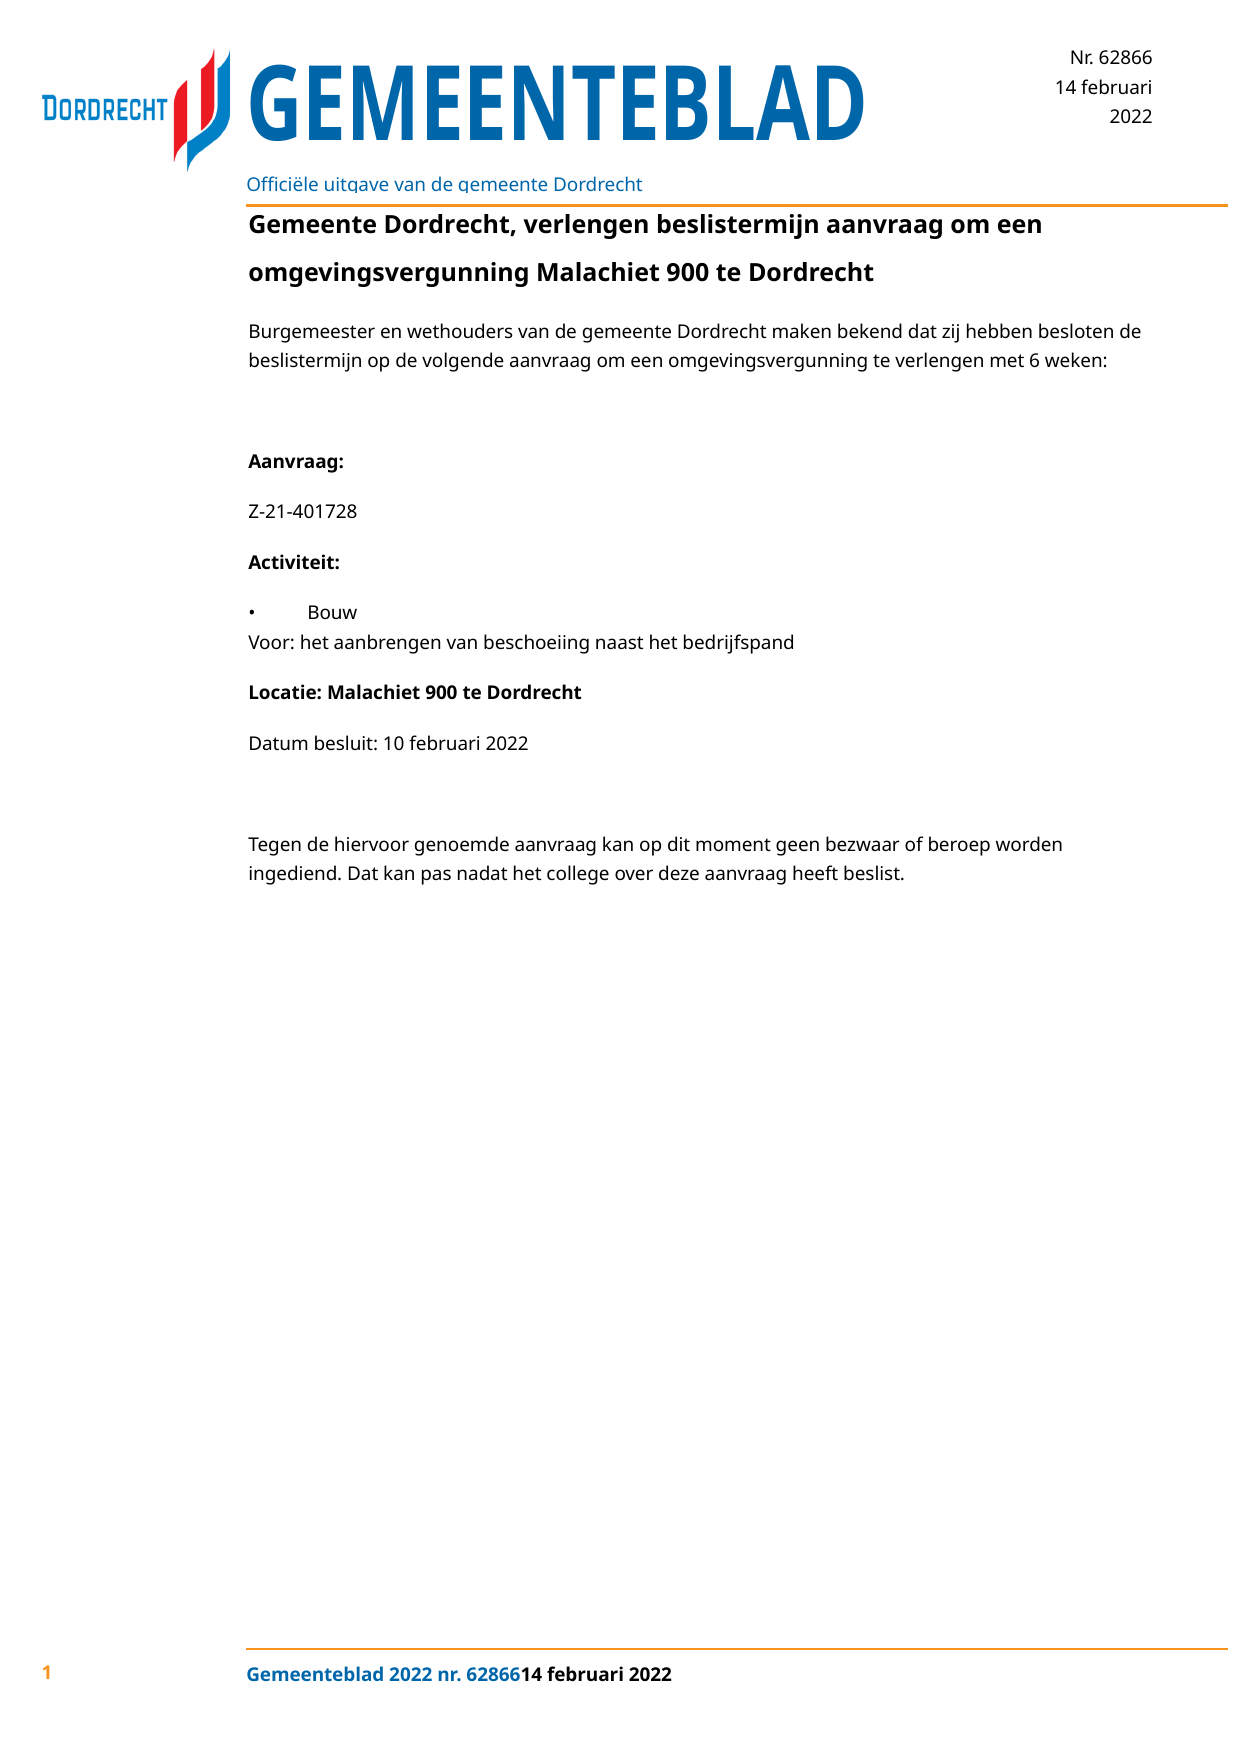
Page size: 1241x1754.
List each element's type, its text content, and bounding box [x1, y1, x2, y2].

text Aanvraag: [248, 448, 1152, 474]
text Burgemeester en wethouders van de gemeente Dordrecht maken bekend dat zij hebben besloten de beslistermijn op de volgende aanvraag om een omgevingsvergunning te verlengen met 6 weken: [248, 318, 1152, 373]
text Activiteit: [248, 549, 1152, 575]
text Datum besluit: 10 februari 2022 [248, 730, 1152, 756]
text Gemeente Dordrecht, verlengen beslistermijn aanvraag om een omgevingsvergunning Malachiet 900 te Dordrecht [248, 207, 1152, 288]
picture [41, 47, 231, 172]
text Locatie: Malachiet 900 te Dordrecht [248, 679, 1152, 705]
text Z-21-401728 [248, 499, 1152, 524]
text Voor: het aanbrengen van beschoeiing naast het bedrijfspand [248, 629, 1152, 655]
list Bouw [248, 599, 1152, 625]
text Tegen de hiervoor genoemde aanvraag kan op dit moment geen bezwaar of beroep worden ingediend. Dat kan pas nadat het college over deze aanvraag heeft beslist. [248, 831, 1152, 886]
